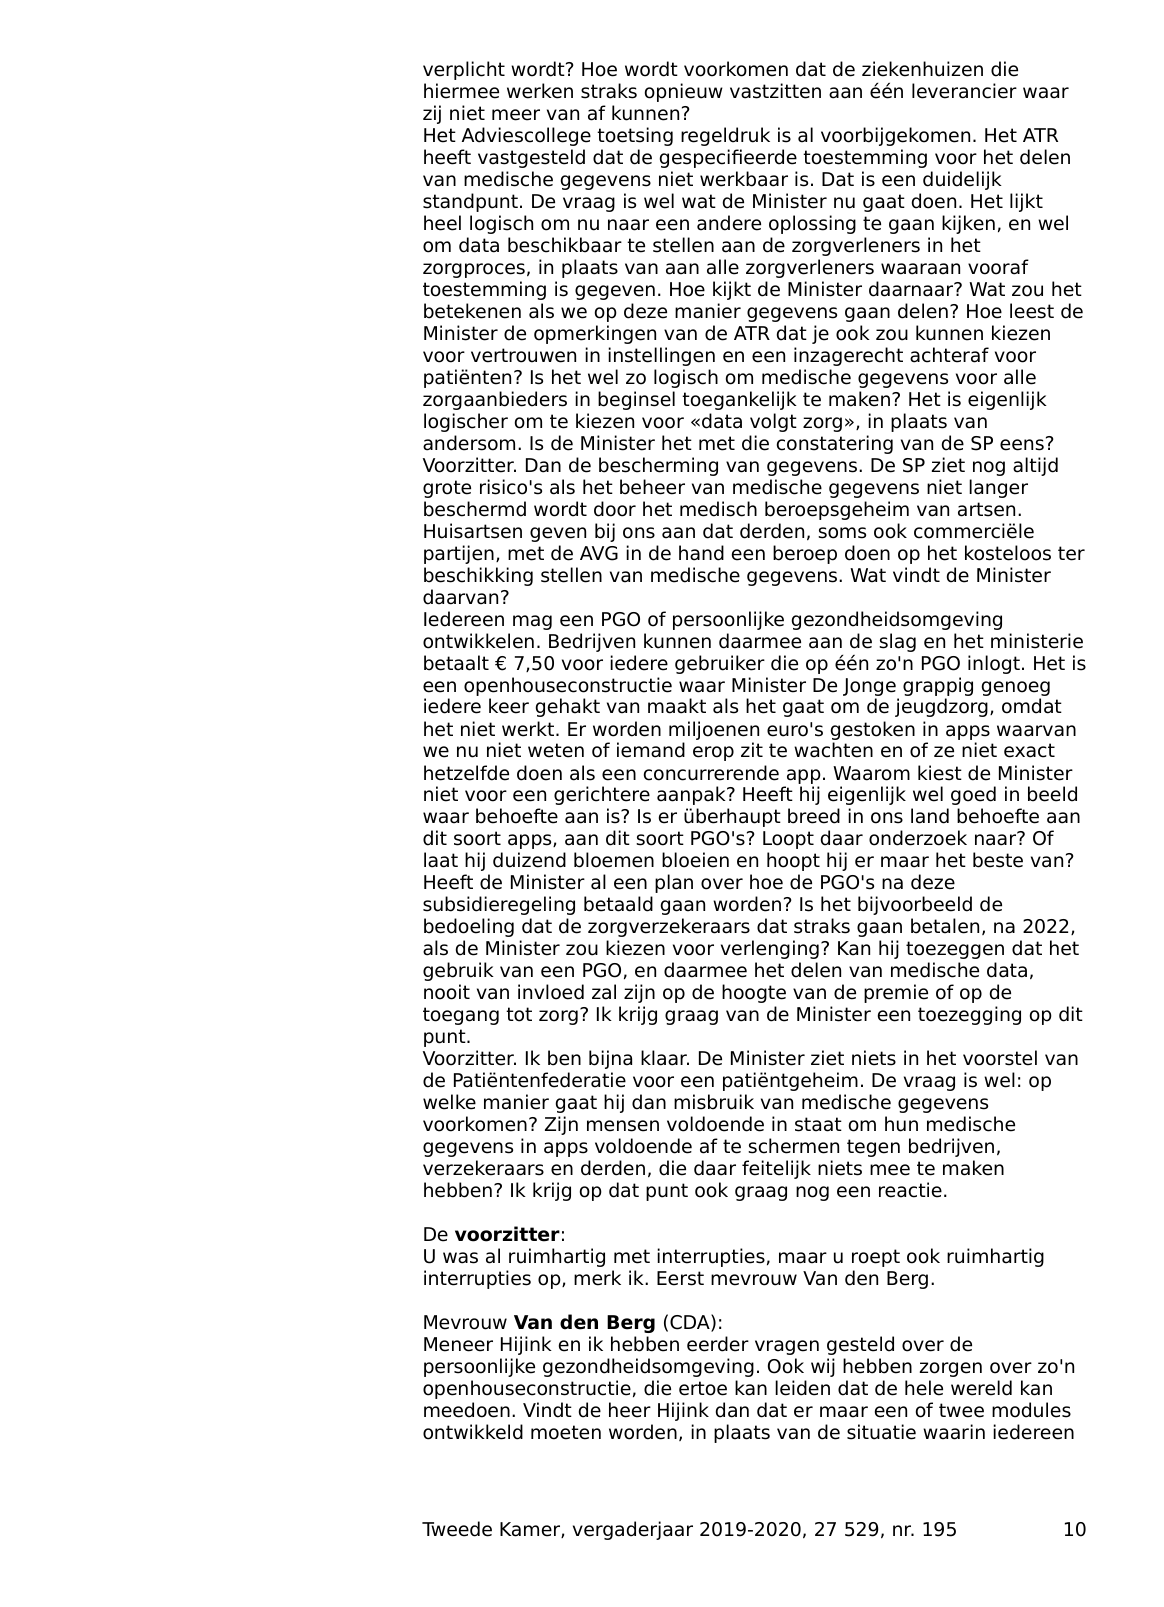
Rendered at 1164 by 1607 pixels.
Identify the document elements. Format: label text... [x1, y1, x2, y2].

text Mevrouw Van den Berg (CDA): [422, 1312, 1087, 1334]
text Het Adviescollege toetsing regeldruk is al voorbijgekomen. Het ATR heeft vastgesteld dat de gespecifieerde toestemming voor het delen van medische gegevens niet werkbaar is. Dat is een duidelijk standpunt. De vraag is wel wat de Minister nu gaat doen. Het lijkt heel logisch om nu naar een andere oplossing te gaan kijken, en wel om data beschikbaar te stellen aan de zorgverleners in het zorgproces, in plaats van aan alle zorgverleners waaraan vooraf toestemming is gegeven. Hoe kijkt de Minister daarnaar? Wat zou het betekenen als we op deze manier gegevens gaan delen? Hoe leest de Minister de opmerkingen van de ATR dat je ook zou kunnen kiezen voor vertrouwen in instellingen en een inzagerecht achteraf voor patiënten? Is het wel zo logisch om medische gegevens voor alle zorgaanbieders in beginsel toegankelijk te maken? Het is eigenlijk logischer om te kiezen voor «data volgt zorg», in plaats van andersom. Is de Minister het met die constatering van de SP eens? [422, 125, 1087, 455]
text De voorzitter: [422, 1224, 1087, 1246]
text U was al ruimhartig met interrupties, maar u roept ook ruimhartig interrupties op, merk ik. Eerst mevrouw Van den Berg. [422, 1246, 1087, 1290]
text Voorzitter. Dan de bescherming van gegevens. De SP ziet nog altijd grote risico's als het beheer van medische gegevens niet langer beschermd wordt door het medisch beroepsgeheim van artsen. Huisartsen geven bij ons aan dat derden, soms ook commerciële partijen, met de AVG in de hand een beroep doen op het kosteloos ter beschikking stellen van medische gegevens. Wat vindt de Minister daarvan? [422, 455, 1087, 608]
text Meneer Hijink en ik hebben eerder vragen gesteld over de persoonlijke gezondheidsomgeving. Ook wij hebben zorgen over zo'n openhouseconstructie, die ertoe kan leiden dat de hele wereld kan meedoen. Vindt de heer Hijink dan dat er maar een of twee modules ontwikkeld moeten worden, in plaats van de situatie waarin iedereen [422, 1334, 1087, 1444]
text verplicht wordt? Hoe wordt voorkomen dat de ziekenhuizen die hiermee werken straks opnieuw vastzitten aan één leverancier waar zij niet meer van af kunnen? [422, 59, 1087, 125]
text Iedereen mag een PGO of persoonlijke gezondheidsomgeving ontwikkelen. Bedrijven kunnen daarmee aan de slag en het ministerie betaalt € 7,50 voor iedere gebruiker die op één zo'n PGO inlogt. Het is een openhouseconstructie waar Minister De Jonge grappig genoeg iedere keer gehakt van maakt als het gaat om de jeugdzorg, omdat het niet werkt. Er worden miljoenen euro's gestoken in apps waarvan we nu niet weten of iemand erop zit te wachten en of ze niet exact hetzelfde doen als een concurrerende app. Waarom kiest de Minister niet voor een gerichtere aanpak? Heeft hij eigenlijk wel goed in beeld waar behoefte aan is? Is er überhaupt breed in ons land behoefte aan dit soort apps, aan dit soort PGO's? Loopt daar onderzoek naar? Of laat hij duizend bloemen bloeien en hoopt hij er maar het beste van? Heeft de Minister al een plan over hoe de PGO's na deze subsidieregeling betaald gaan worden? Is het bijvoorbeeld de bedoeling dat de zorgverzekeraars dat straks gaan betalen, na 2022, als de Minister zou kiezen voor verlenging? Kan hij toezeggen dat het gebruik van een PGO, en daarmee het delen van medische data, nooit van invloed zal zijn op de hoogte van de premie of op de toegang tot zorg? Ik krijg graag van de Minister een toezegging op dit punt. [422, 608, 1087, 1048]
text Voorzitter. Ik ben bijna klaar. De Minister ziet niets in het voorstel van de Patiëntenfederatie voor een patiëntgeheim. De vraag is wel: op welke manier gaat hij dan misbruik van medische gegevens voorkomen? Zijn mensen voldoende in staat om hun medische gegevens in apps voldoende af te schermen tegen bedrijven, verzekeraars en derden, die daar feitelijk niets mee te maken hebben? Ik krijg op dat punt ook graag nog een reactie. [422, 1048, 1087, 1202]
